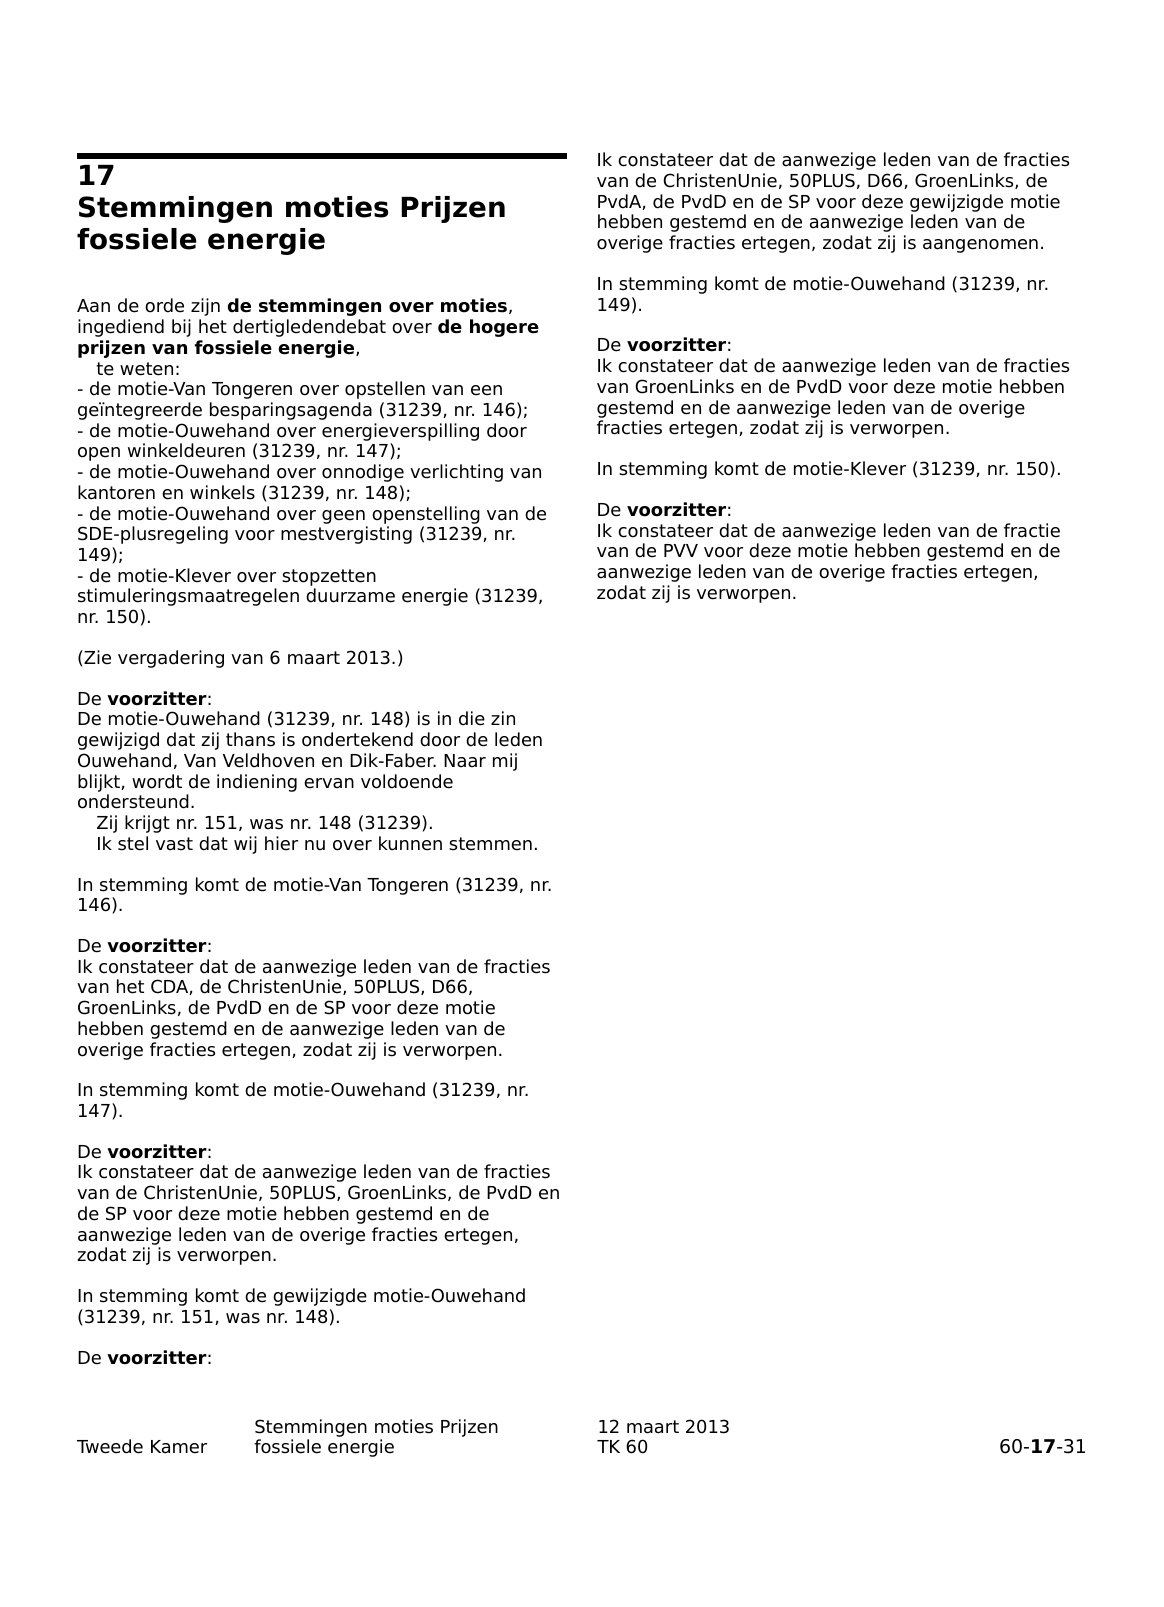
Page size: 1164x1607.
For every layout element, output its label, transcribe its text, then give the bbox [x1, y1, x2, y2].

text Ik constateer dat de aanwezige leden van de fractie van de PVV voor deze motie hebben gestemd en de aanwezige leden van de overige fracties ertegen, zodat zij is verworpen. [596, 520, 1087, 603]
text De voorzitter: [596, 500, 1087, 520]
text In stemming komt de motie-Van Tongeren (31239, nr. 146). [77, 874, 567, 916]
text De voorzitter: [77, 1347, 567, 1368]
text - de motie-Ouwehand over energieverspilling door open winkeldeuren (31239, nr. 147); [77, 421, 567, 462]
text De voorzitter: [77, 936, 567, 957]
text - de motie-Ouwehand over onnodige verlichting van kantoren en winkels (31239, nr. 148); [77, 462, 567, 503]
text Ik stel vast dat wij hier nu over kunnen stemmen. [77, 834, 567, 854]
text Ik constateer dat de aanwezige leden van de fracties van de ChristenUnie, 50PLUS, GroenLinks, de PvdD en de SP voor deze motie hebben gestemd en de aanwezige leden van de overige fracties ertegen, zodat zij is verworpen. [77, 1162, 567, 1266]
text De voorzitter: [596, 335, 1087, 356]
text De voorzitter: [77, 1142, 567, 1162]
text - de motie-Van Tongeren over opstellen van een geïntegreerde besparingsagenda (31239, nr. 146); [77, 379, 567, 421]
text Ik constateer dat de aanwezige leden van de fracties van het CDA, de ChristenUnie, 50PLUS, D66, GroenLinks, de PvdD en de SP voor deze motie hebben gestemd en de aanwezige leden van de overige fracties ertegen, zodat zij is verworpen. [77, 957, 567, 1060]
text (Zie vergadering van 6 maart 2013.) [77, 648, 567, 668]
text In stemming komt de gewijzigde motie-Ouwehand (31239, nr. 151, was nr. 148). [77, 1286, 567, 1327]
text In stemming komt de motie-Ouwehand (31239, nr. 147). [77, 1080, 567, 1122]
text Aan de orde zijn de stemmingen over moties, ingediend bij het dertigledendebat over de hogere prijzen van fossiele energie, [77, 296, 567, 358]
text In stemming komt de motie-Klever (31239, nr. 150). [596, 459, 1087, 480]
title 17 Stemmingen moties Prijzen fossiele energie [77, 159, 567, 256]
text Zij krijgt nr. 151, was nr. 148 (31239). [77, 813, 567, 834]
text De voorzitter: [77, 688, 567, 709]
text De motie-Ouwehand (31239, nr. 148) is in die zin gewijzigd dat zij thans is ondertekend door de leden Ouwehand, Van Veldhoven en Dik-Faber. Naar mij blijkt, wordt de indiening ervan voldoende ondersteund. [77, 709, 567, 813]
text te weten: [77, 358, 567, 379]
text Ik constateer dat de aanwezige leden van de fracties van GroenLinks en de PvdD voor deze motie hebben gestemd en de aanwezige leden van de overige fracties ertegen, zodat zij is verworpen. [596, 356, 1087, 439]
text Ik constateer dat de aanwezige leden van de fracties van de ChristenUnie, 50PLUS, D66, GroenLinks, de PvdA, de PvdD en de SP voor deze gewijzigde motie hebben gestemd en de aanwezige leden van de overige fracties ertegen, zodat zij is aangenomen. [596, 150, 1087, 254]
text - de motie-Klever over stopzetten stimuleringsmaatregelen duurzame energie (31239, nr. 150). [77, 566, 567, 628]
text - de motie-Ouwehand over geen openstelling van de SDE-plusregeling voor mestvergisting (31239, nr. 149); [77, 503, 567, 566]
text In stemming komt de motie-Ouwehand (31239, nr. 149). [596, 274, 1087, 315]
